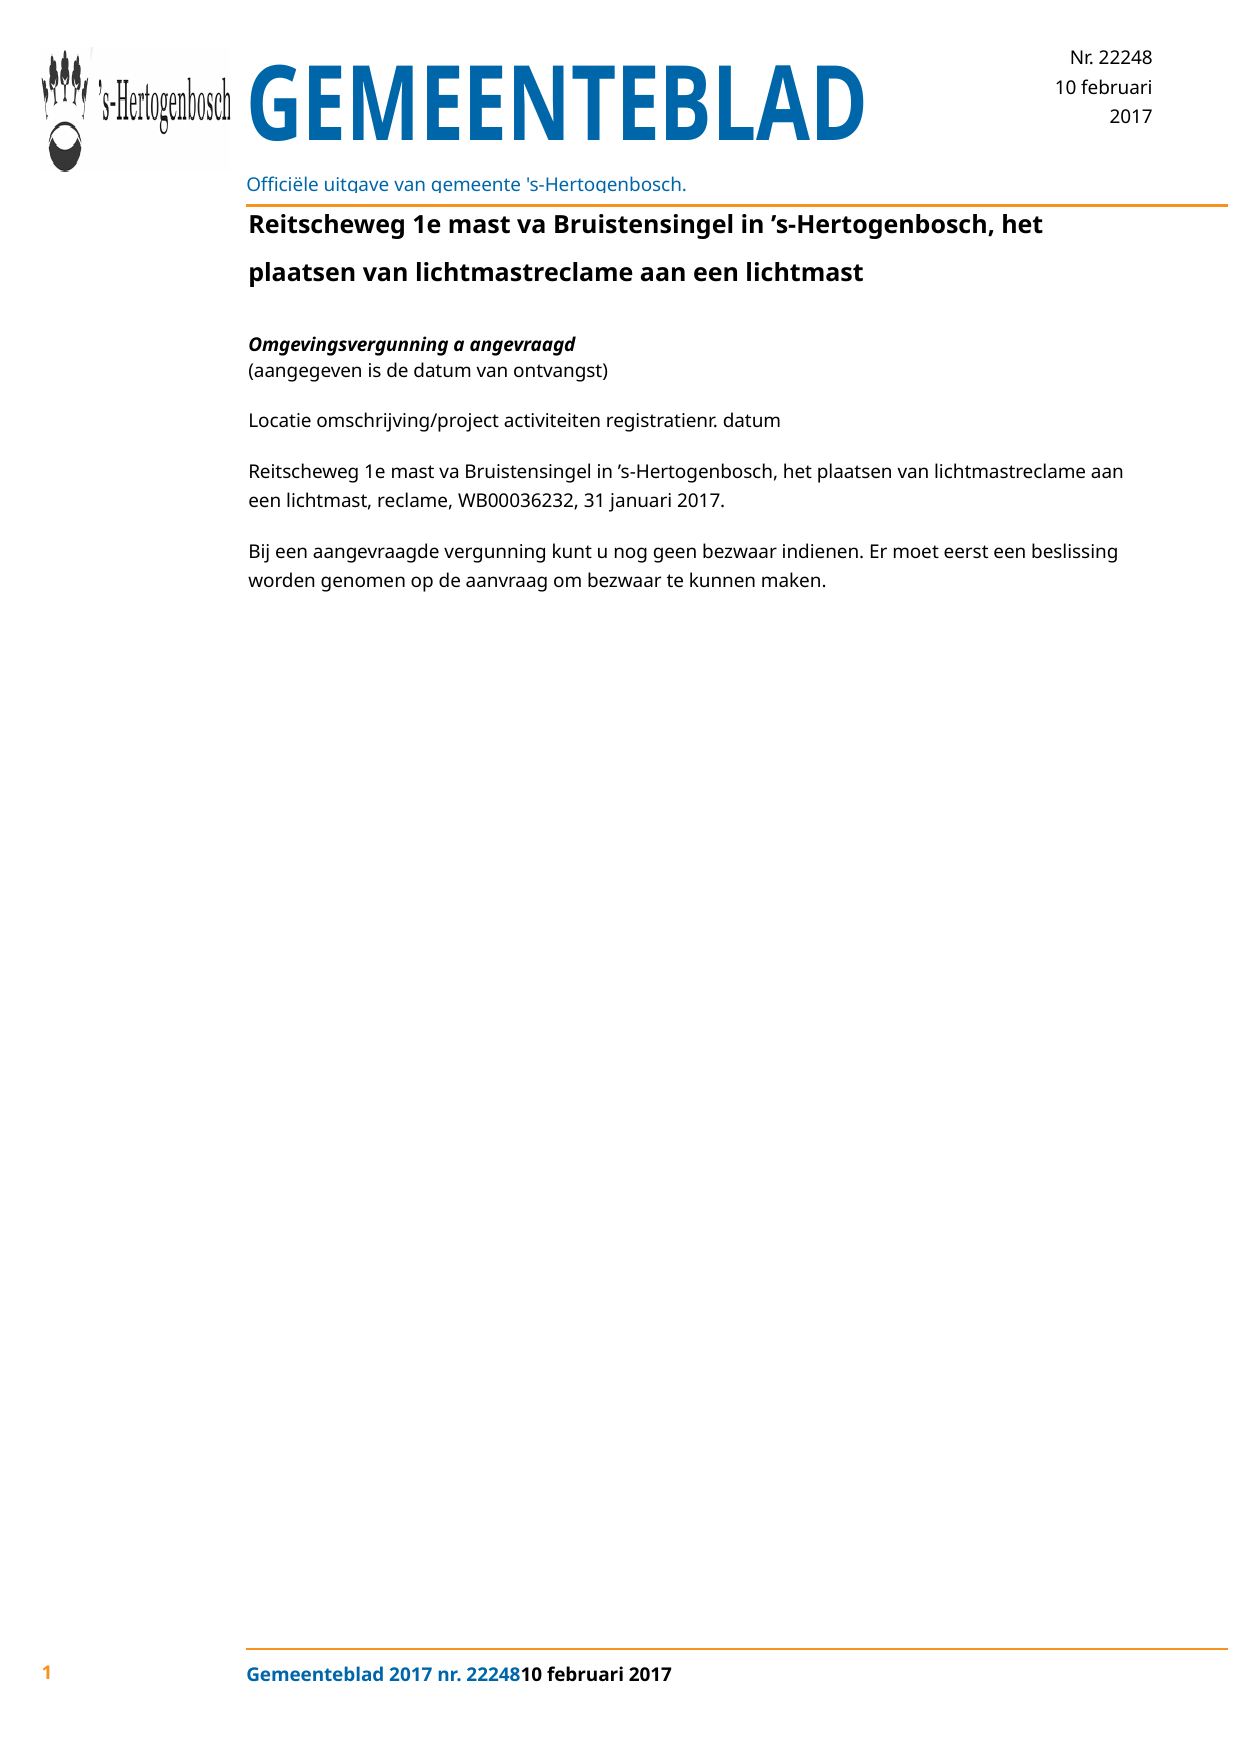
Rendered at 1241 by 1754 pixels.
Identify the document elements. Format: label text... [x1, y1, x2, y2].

text (aangegeven is de datum van ontvangst) [248, 357, 1152, 383]
text Reitscheweg 1e mast va Bruistensingel in ’s-Hertogenbosch, het plaatsen van lichtmastreclame aan een lichtmast, reclame, WB00036232, 31 januari 2017. [248, 458, 1152, 513]
text Omgevingsvergunning a angevraagd [248, 331, 1152, 357]
picture [41, 47, 231, 172]
text Reitscheweg 1e mast va Bruistensingel in ’s-Hertogenbosch, het plaatsen van lichtmastreclame aan een lichtmast [248, 207, 1152, 288]
text Locatie omschrijving/project activiteiten registratienr. datum [248, 408, 1152, 433]
text Bij een aangevraagde vergunning kunt u nog geen bezwaar indienen. Er moet eerst een beslissing worden genomen op de aanvraag om bezwaar te kunnen maken. [248, 538, 1152, 593]
